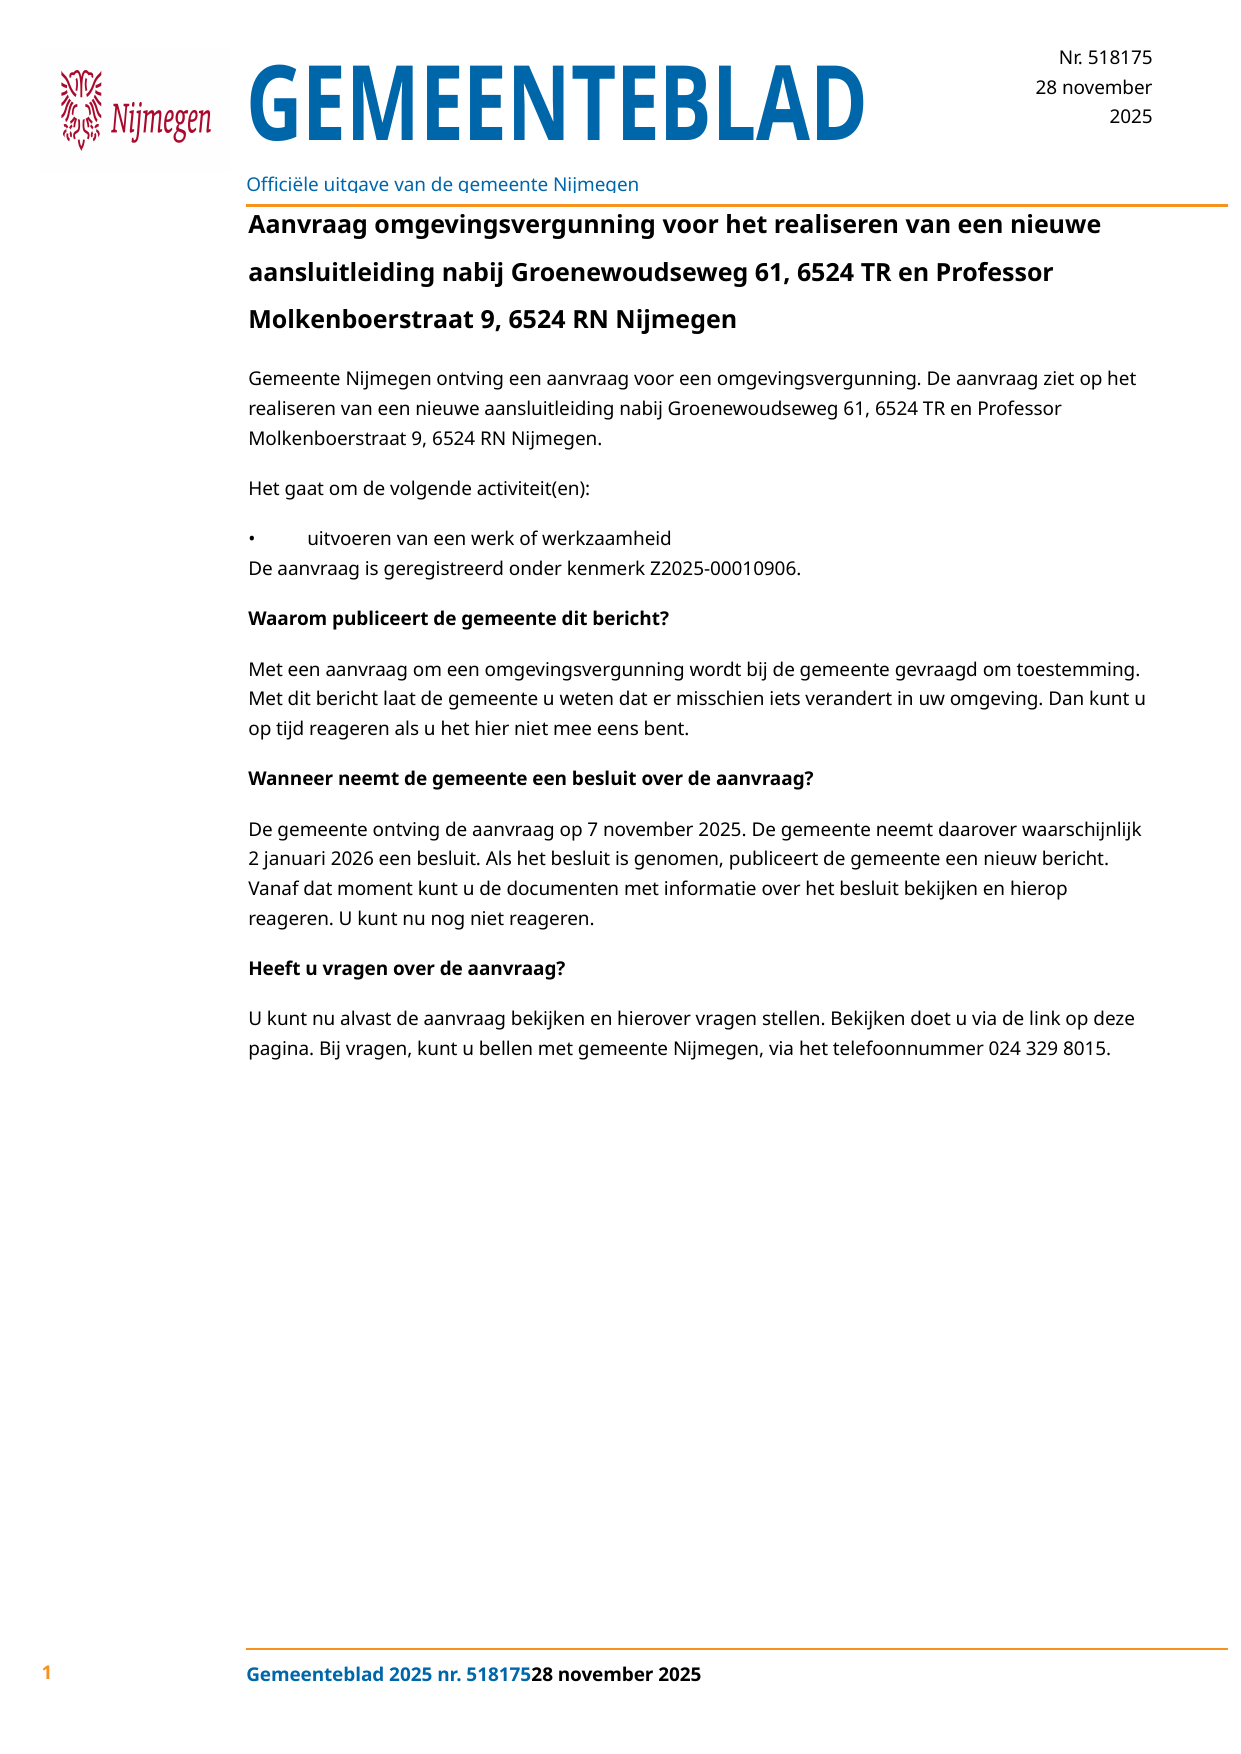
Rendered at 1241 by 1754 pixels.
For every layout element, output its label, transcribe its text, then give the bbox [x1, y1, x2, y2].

text De gemeente ontving de aanvraag op 7 november 2025. De gemeente neemt daarover waarschijnlijk 2 januari 2026 een besluit. Als het besluit is genomen, publiceert de gemeente een nieuw bericht. Vanaf dat moment kunt u de documenten met informatie over het besluit bekijken en hierop reageren. U kunt nu nog niet reageren. [248, 816, 1152, 930]
text Waarom publiceert de gemeente dit bericht? [248, 606, 1152, 631]
text U kunt nu alvast de aanvraag bekijken en hierover vragen stellen. Bekijken doet u via de link op deze pagina. Bij vragen, kunt u bellen met gemeente Nijmegen, via het telefoonnummer 024 329 8015. [248, 1006, 1152, 1061]
text De aanvraag is geregistreerd onder kenmerk Z2025-00010906. [248, 555, 1152, 581]
list uitvoeren van een werk of werkzaamheid [248, 526, 1152, 551]
text Gemeente Nijmegen ontving een aanvraag voor een omgevingsvergunning. De aanvraag ziet op het realiseren van een nieuwe aansluitleiding nabij Groenewoudseweg 61, 6524 TR en Professor Molkenboerstraat 9, 6524 RN Nijmegen. [248, 366, 1152, 450]
text Heeft u vragen over de aanvraag? [248, 955, 1152, 981]
text Wanneer neemt de gemeente een besluit over de aanvraag? [248, 766, 1152, 791]
text Aanvraag omgevingsvergunning voor het realiseren van een nieuwe aansluitleiding nabij Groenewoudseweg 61, 6524 TR en Professor Molkenboerstraat 9, 6524 RN Nijmegen [248, 207, 1152, 336]
text Het gaat om de volgende activiteit(en): [248, 475, 1152, 501]
text Met een aanvraag om een omgevingsvergunning wordt bij de gemeente gevraagd om toestemming. Met dit bericht laat de gemeente u weten dat er misschien iets verandert in uw omgeving. Dan kunt u op tijd reageren als u het hier niet mee eens bent. [248, 656, 1152, 741]
picture [41, 47, 231, 172]
